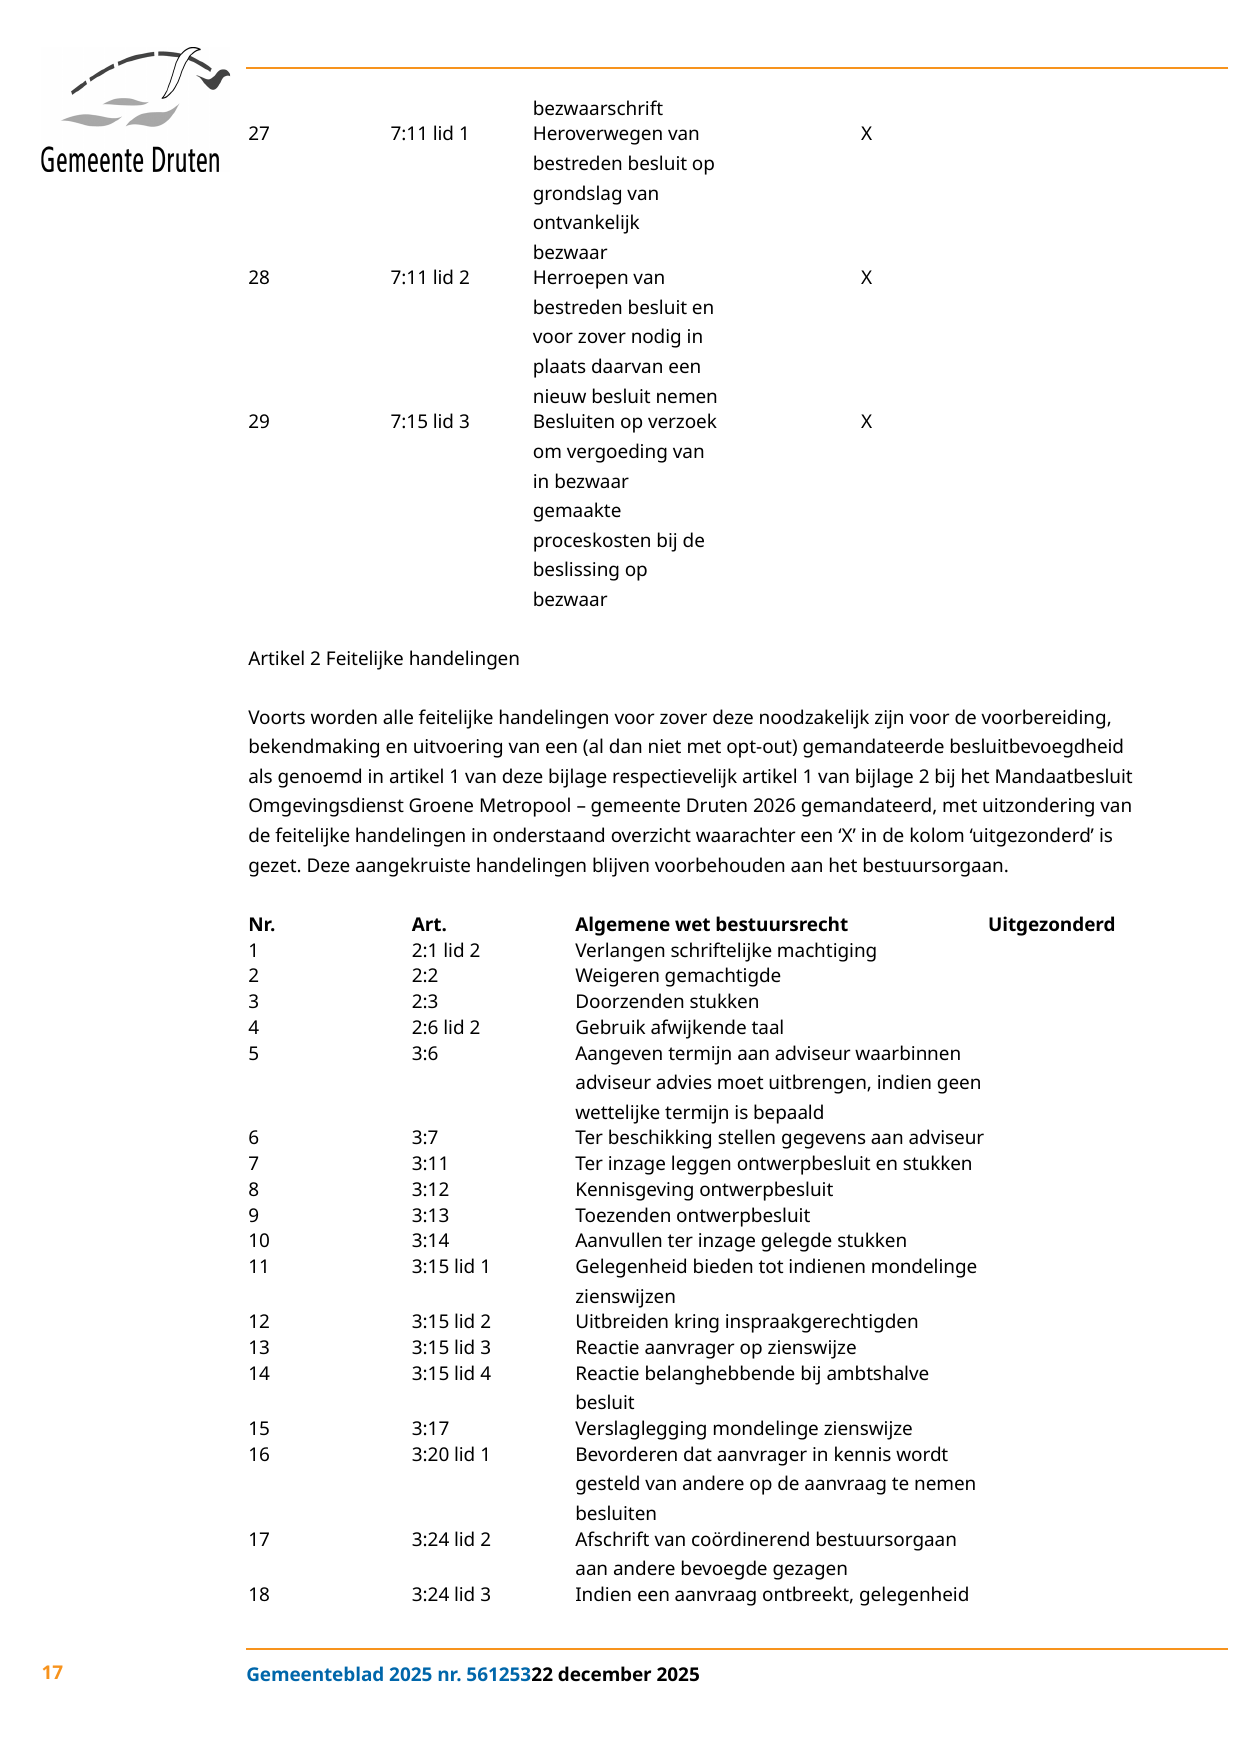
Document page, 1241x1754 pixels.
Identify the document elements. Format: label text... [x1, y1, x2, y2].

table_cell Gelegenheid bieden tot indienen mondelinge zienswijzen [575, 1253, 988, 1308]
table_cell 3 [248, 988, 412, 1014]
table_cell Herroepen van bestreden besluit en voor zover nodig in plaats daarvan een nieuw besluit nemen [533, 265, 718, 409]
table_cell 13 [248, 1334, 412, 1360]
table_cell 7:11 lid 2 [390, 265, 533, 409]
table_cell [718, 95, 861, 121]
table_cell 12 [248, 1309, 412, 1334]
table_cell 2:1 lid 2 [412, 937, 575, 962]
table_cell 27 [248, 121, 390, 264]
table_cell [988, 1526, 1152, 1581]
table_cell 7:15 lid 3 [390, 409, 533, 612]
table_cell 17 [248, 1526, 412, 1581]
table_cell 11 [248, 1253, 412, 1308]
text Artikel 2 Feitelijke handelingen [248, 645, 1152, 670]
table_cell Aanvullen ter inzage gelegde stukken [575, 1228, 988, 1253]
table_cell [988, 1309, 1152, 1334]
table_cell [988, 1415, 1152, 1441]
table_cell 3:7 [412, 1125, 575, 1150]
table_cell [988, 1360, 1152, 1415]
table_cell Weigeren gemachtigde [575, 963, 988, 988]
table_cell [988, 988, 1152, 1014]
table_cell 3:17 [412, 1415, 575, 1441]
table_cell [988, 963, 1152, 988]
table_cell 1 [248, 937, 412, 962]
table_cell [1003, 95, 1152, 121]
table_cell 3:11 [412, 1150, 575, 1176]
table_cell 2:2 [412, 963, 575, 988]
table_header Algemene wet bestuursrecht [575, 911, 988, 937]
table_cell 3:24 lid 2 [412, 1526, 575, 1581]
table_cell [988, 1581, 1152, 1607]
table_cell bezwaarschrift [533, 95, 718, 121]
table_cell 3:6 [412, 1040, 575, 1124]
table_cell [988, 1014, 1152, 1040]
table_cell Doorzenden stukken [575, 988, 988, 1014]
table_cell [718, 409, 861, 612]
table_cell [988, 1441, 1152, 1526]
table_cell [718, 121, 861, 264]
table_cell [248, 95, 390, 121]
table_cell 3:15 lid 2 [412, 1309, 575, 1334]
table_cell X [861, 121, 1003, 264]
table_cell [988, 1176, 1152, 1202]
table_cell Bevorderen dat aanvrager in kennis wordt gesteld van andere op de aanvraag te nemen besluiten [575, 1441, 988, 1526]
table_cell 5 [248, 1040, 412, 1124]
table_cell 4 [248, 1014, 412, 1040]
table_cell 8 [248, 1176, 412, 1202]
table_cell [988, 1202, 1152, 1227]
table_cell Toezenden ontwerpbesluit [575, 1202, 988, 1227]
table_cell 2:6 lid 2 [412, 1014, 575, 1040]
table_cell [861, 95, 1003, 121]
table_cell Reactie aanvrager op zienswijze [575, 1334, 988, 1360]
table_cell [988, 937, 1152, 962]
table_cell X [861, 409, 1003, 612]
table_cell Verlangen schriftelijke machtiging [575, 937, 988, 962]
table_cell [988, 1040, 1152, 1124]
table_header Uitgezonderd [988, 911, 1152, 937]
table_cell 9 [248, 1202, 412, 1227]
table_cell Aangeven termijn aan adviseur waarbinnen adviseur advies moet uitbrengen, indien geen wettelijke termijn is bepaald [575, 1040, 988, 1124]
table_cell 3:13 [412, 1202, 575, 1227]
table_cell [1003, 265, 1152, 409]
table_cell 2:3 [412, 988, 575, 1014]
table_cell 3:15 lid 3 [412, 1334, 575, 1360]
table_cell 10 [248, 1228, 412, 1253]
table_cell 3:20 lid 1 [412, 1441, 575, 1526]
picture [41, 47, 231, 172]
table_cell Afschrift van coördinerend bestuursorgaan aan andere bevoegde gezagen [575, 1526, 988, 1581]
table_cell [988, 1150, 1152, 1176]
table_cell X [861, 265, 1003, 409]
table_cell 6 [248, 1125, 412, 1150]
table_cell Reactie belanghebbende bij ambtshalve besluit [575, 1360, 988, 1415]
table_cell [988, 1334, 1152, 1360]
table_cell 3:14 [412, 1228, 575, 1253]
table_cell 7:11 lid 1 [390, 121, 533, 264]
table_cell [988, 1125, 1152, 1150]
table_cell [988, 1253, 1152, 1308]
table_cell 3:15 lid 1 [412, 1253, 575, 1308]
table_cell 3:12 [412, 1176, 575, 1202]
table_cell 29 [248, 409, 390, 612]
table_cell 16 [248, 1441, 412, 1526]
text Voorts worden alle feitelijke handelingen voor zover deze noodzakelijk zijn voor de voorbereiding, bekendmaking en uitvoering van een (al dan niet met opt-out) gemandateerde besluitbevoegdheid als genoemd in artikel 1 van deze bijlage respectievelijk artikel 1 van bijlage 2 bij het Mandaatbesluit Omgevingsdienst Groene Metropool – gemeente Druten 2026 gemandateerd, met uitzondering van de feitelijke handelingen in onderstaand overzicht waarachter een ‘X’ in de kolom ‘uitgezonderd’ is gezet. Deze aangekruiste handelingen blijven voorbehouden aan het bestuursorgaan. [248, 704, 1152, 877]
table_cell 2 [248, 963, 412, 988]
table_header Nr. [248, 911, 412, 937]
table_header Art. [412, 911, 575, 937]
table_cell Verslaglegging mondelinge zienswijze [575, 1415, 988, 1441]
table_cell Gebruik afwijkende taal [575, 1014, 988, 1040]
table_cell 3:24 lid 3 [412, 1581, 575, 1607]
table_cell 14 [248, 1360, 412, 1415]
table_cell Kennisgeving ontwerpbesluit [575, 1176, 988, 1202]
table_cell [390, 95, 533, 121]
table_cell 7 [248, 1150, 412, 1176]
table_cell Besluiten op verzoek om vergoeding van in bezwaar gemaakte proceskosten bij de beslissing op bezwaar [533, 409, 718, 612]
table_cell [718, 265, 861, 409]
table_cell Ter beschikking stellen gegevens aan adviseur [575, 1125, 988, 1150]
table_cell [988, 1228, 1152, 1253]
table_cell 15 [248, 1415, 412, 1441]
table_cell Heroverwegen van bestreden besluit op grondslag van ontvankelijk bezwaar [533, 121, 718, 264]
table_cell 28 [248, 265, 390, 409]
table_cell [1003, 409, 1152, 612]
table_cell Uitbreiden kring inspraakgerechtigden [575, 1309, 988, 1334]
table_cell 3:15 lid 4 [412, 1360, 575, 1415]
table_cell 18 [248, 1581, 412, 1607]
table_cell Indien een aanvraag ontbreekt, gelegenheid [575, 1581, 988, 1607]
table_cell Ter inzage leggen ontwerpbesluit en stukken [575, 1150, 988, 1176]
table_cell [1003, 121, 1152, 264]
